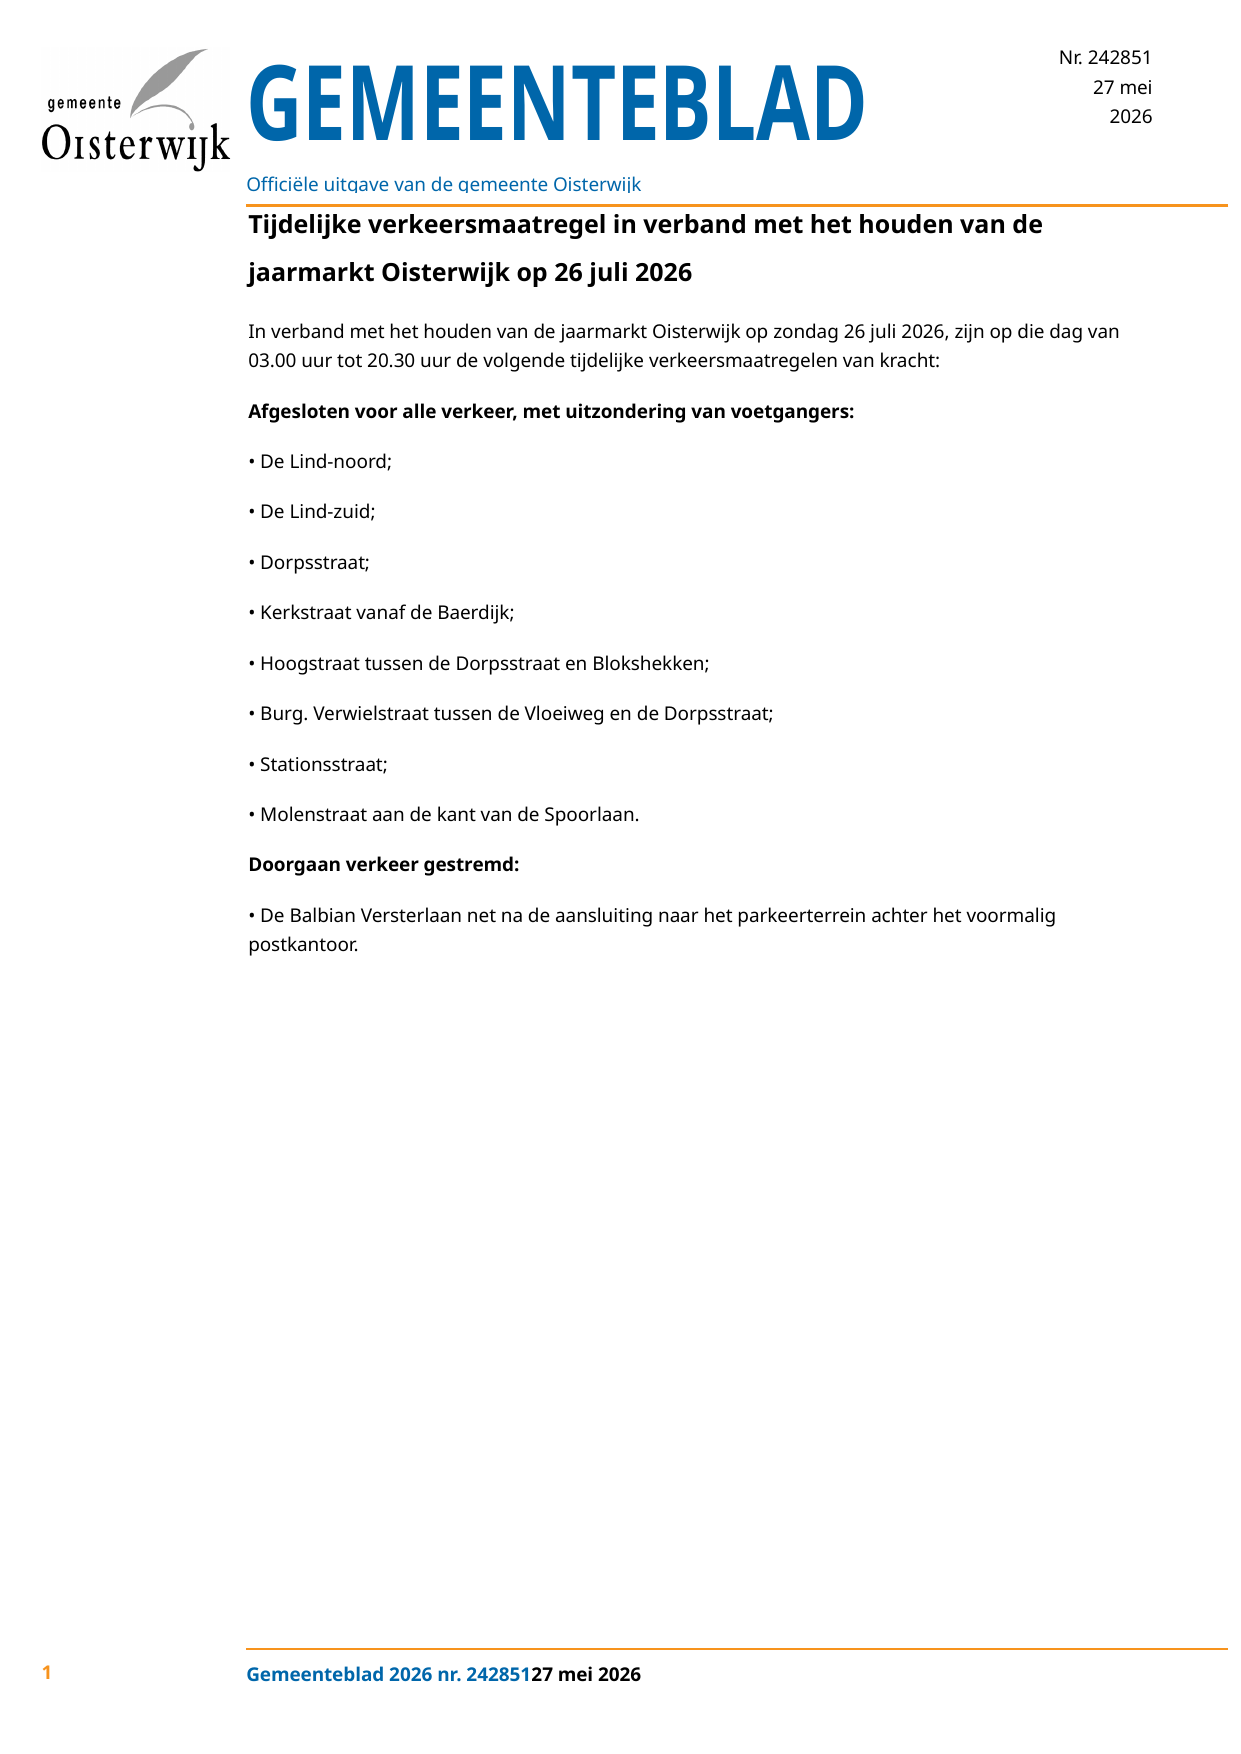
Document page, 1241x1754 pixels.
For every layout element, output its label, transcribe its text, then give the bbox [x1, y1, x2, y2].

picture [41, 47, 231, 172]
text • Dorpsstraat; [248, 549, 1152, 575]
text • De Balbian Versterlaan net na de aansluiting naar het parkeerterrein achter het voormalig postkantoor. [248, 902, 1152, 957]
text • Hoogstraat tussen de Dorpsstraat en Blokshekken; [248, 650, 1152, 676]
text • Stationsstraat; [248, 751, 1152, 777]
text Afgesloten voor alle verkeer, met uitzondering van voetgangers: [248, 398, 1152, 424]
text In verband met het houden van de jaarmarkt Oisterwijk op zondag 26 juli 2026, zijn op die dag van 03.00 uur tot 20.30 uur de volgende tijdelijke verkeersmaatregelen van kracht: [248, 318, 1152, 373]
text Doorgaan verkeer gestremd: [248, 852, 1152, 877]
text • Burg. Verwielstraat tussen de Vloeiweg en de Dorpsstraat; [248, 700, 1152, 726]
text • Kerkstraat vanaf de Baerdijk; [248, 599, 1152, 625]
text • Molenstraat aan de kant van de Spoorlaan. [248, 801, 1152, 827]
text Tijdelijke verkeersmaatregel in verband met het houden van de jaarmarkt Oisterwijk op 26 juli 2026 [248, 207, 1152, 288]
text • De Lind-zuid; [248, 499, 1152, 524]
text • De Lind-noord; [248, 448, 1152, 474]
